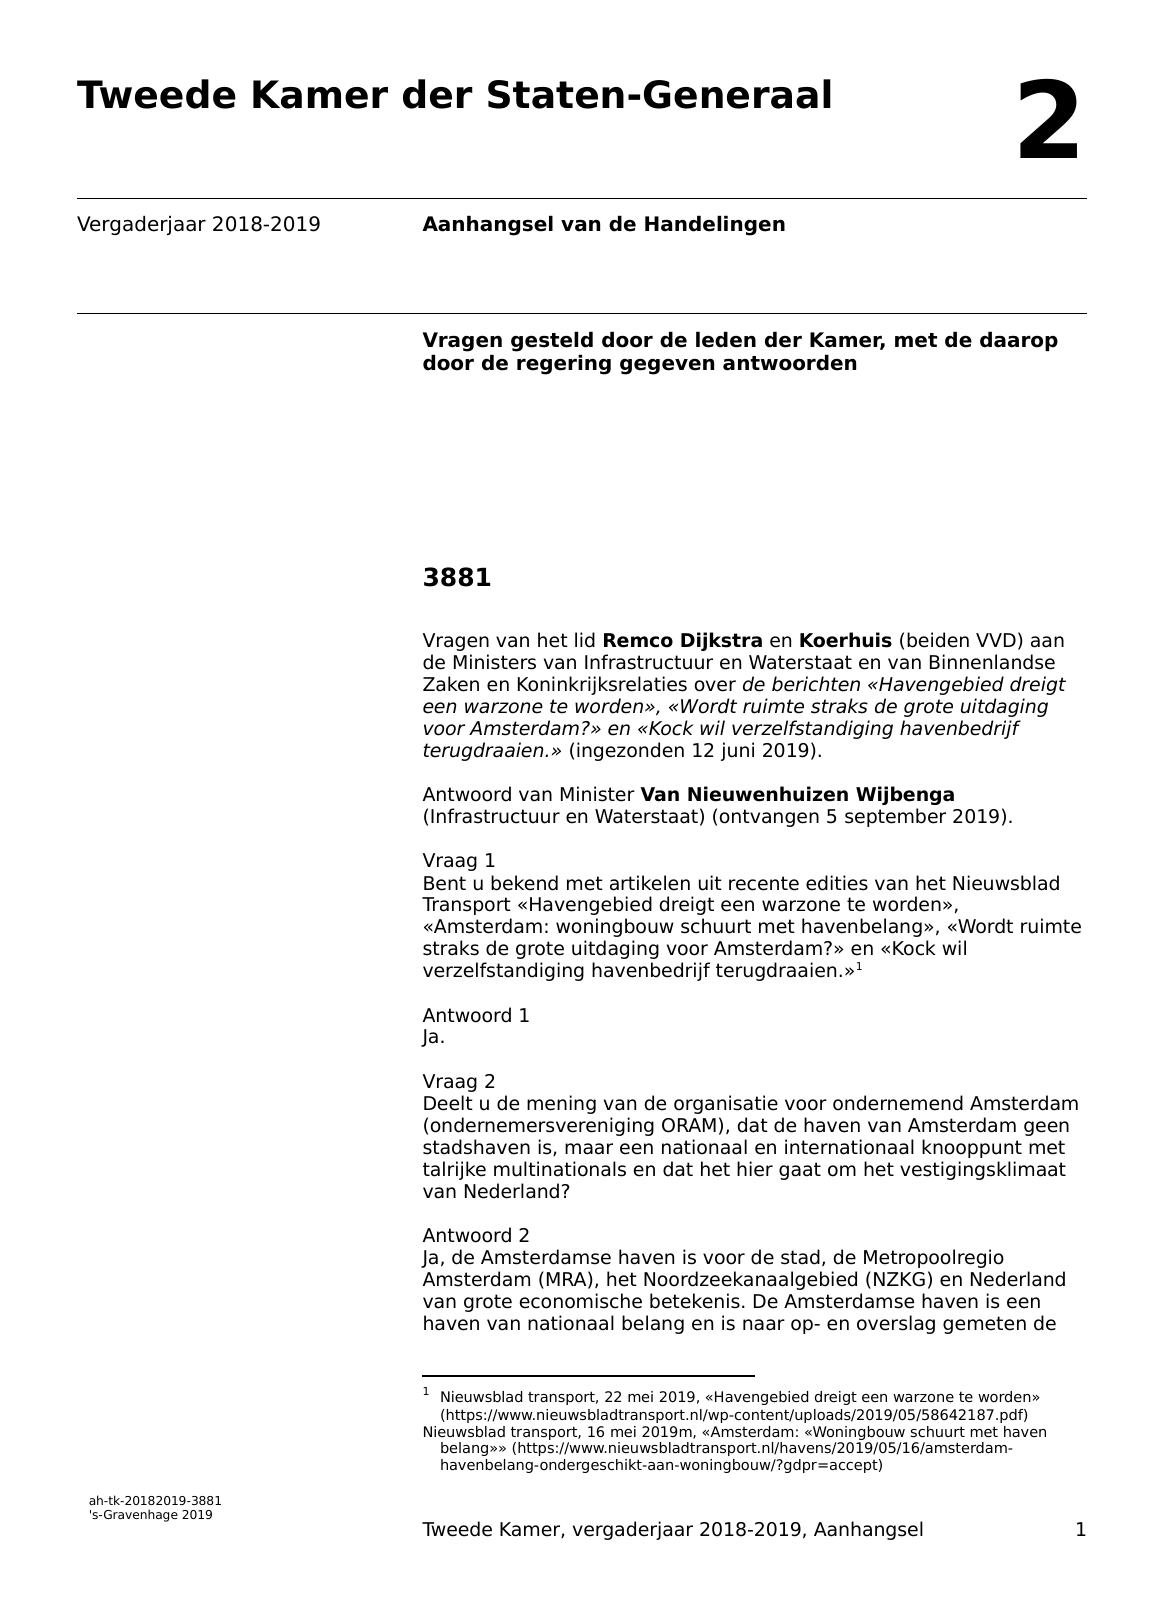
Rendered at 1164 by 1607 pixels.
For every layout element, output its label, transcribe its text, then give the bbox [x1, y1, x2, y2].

table_cell Vergaderjaar 2018-2019 [77, 199, 422, 313]
text Antwoord van Minister Van Nieuwenhuizen Wijbenga (Infrastructuur en Waterstaat) (ontvangen 5 september 2019). [422, 784, 1087, 828]
text Vraag 2 [422, 1071, 1087, 1093]
table_header Tweede Kamer der Staten-Generaal [77, 59, 886, 198]
text Vraag 1 [422, 850, 1087, 872]
text Nieuwsblad transport, 16 mei 2019m, «Amsterdam: «Woningbouw schuurt met haven belang»» (https://www.nieuwsbladtransport.nl/havens/2019/05/16/amsterdam-havenbelang-ondergeschikt-aan-woningbouw/?gdpr=accept) [422, 1424, 1087, 1474]
table_cell Vragen gesteld door de leden der Kamer, met de daarop door de regering gegeven antwoorden [422, 314, 1087, 375]
text 's-Gravenhage 2019 [88, 1508, 323, 1522]
table_cell [77, 314, 422, 375]
text Ja. [422, 1026, 1087, 1048]
text ah-tk-20182019-3881 [88, 1494, 323, 1508]
text Antwoord 1 [422, 1004, 1087, 1026]
text Nieuwsblad transport, 22 mei 2019, «Havengebied dreigt een warzone te worden» (https://www.nieuwsbladtransport.nl/wp-content/uploads/2019/05/58642187.pdf) [422, 1385, 1087, 1424]
text Bent u bekend met artikelen uit recente edities van het Nieuwsblad Transport «Havengebied dreigt een warzone te worden», «Amsterdam: woningbouw schuurt met havenbelang», «Wordt ruimte straks de grote uitdaging voor Amsterdam?» en «Kock wil verzelfstandiging havenbedrijf terugdraaien.» [422, 872, 1087, 982]
text Vragen van het lid Remco Dijkstra en Koerhuis (beiden VVD) aan de Ministers van Infrastructuur en Waterstaat en van Binnenlandse Zaken en Koninkrijksrelaties over de berichten «Havengebied dreigt een warzone te worden», «Wordt ruimte straks de grote uitdaging voor Amsterdam?» en «Kock wil verzelfstandiging havenbedrijf terugdraaien.» (ingezonden 12 juni 2019). [422, 630, 1087, 762]
table_cell Aanhangsel van de Handelingen [422, 199, 1087, 313]
table_header 2 [886, 59, 1087, 198]
text Ja, de Amsterdamse haven is voor de stad, de Metropoolregio Amsterdam (MRA), het Noordzeekanaalgebied (NZKG) en Nederland van grote economische betekenis. De Amsterdamse haven is een haven van nationaal belang en is naar op- en overslag gemeten de [422, 1247, 1087, 1334]
text Deelt u de mening van de organisatie voor ondernemend Amsterdam (ondernemersvereniging ORAM), dat de haven van Amsterdam geen stadshaven is, maar een nationaal en internationaal knooppunt met talrijke multinationals en dat het hier gaat om het vestigingsklimaat van Nederland? [422, 1093, 1087, 1202]
text 3881 [422, 563, 1087, 592]
text Antwoord 2 [422, 1225, 1087, 1247]
